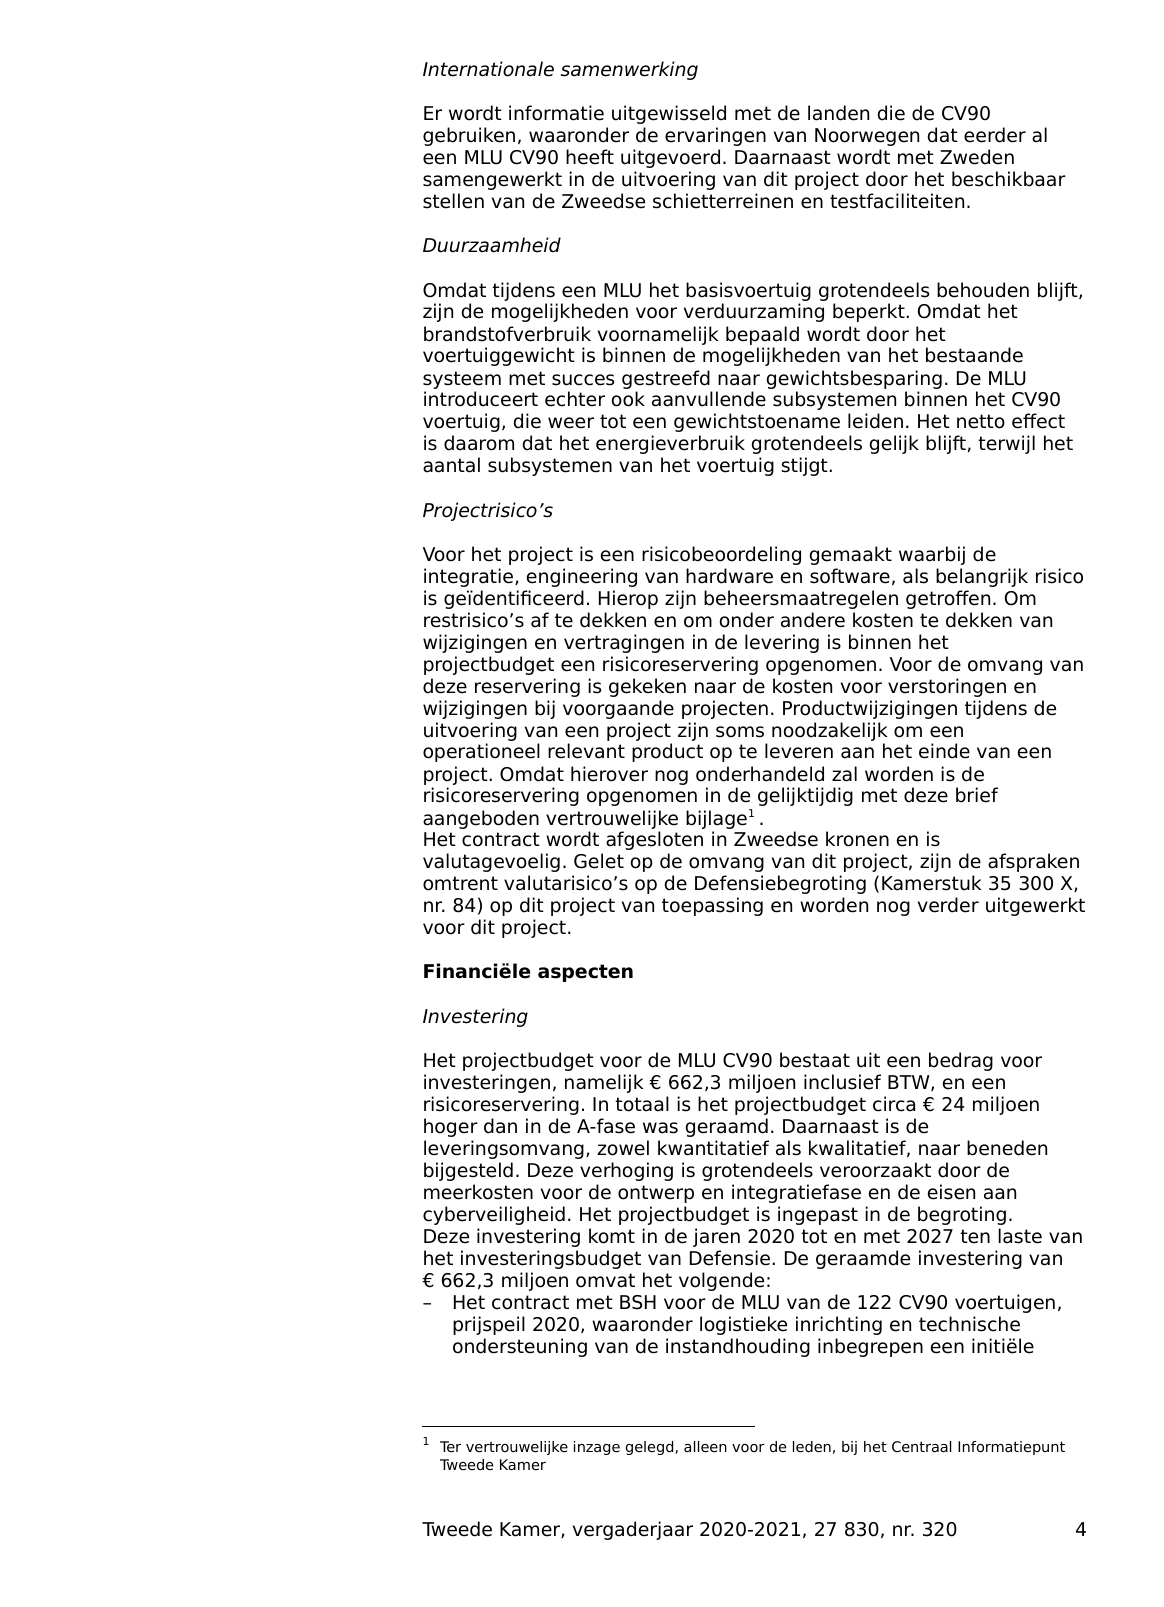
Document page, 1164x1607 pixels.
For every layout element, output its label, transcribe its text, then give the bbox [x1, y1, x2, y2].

subtitle Projectrisico’s [422, 499, 1087, 521]
text Het projectbudget voor de MLU CV90 bestaat uit een bedrag voor investeringen, namelijk € 662,3 miljoen inclusief BTW, en een risicoreservering. In totaal is het projectbudget circa € 24 miljoen hoger dan in de A-fase was geraamd. Daarnaast is de leveringsomvang, zowel kwantitatief als kwalitatief, naar beneden bijgesteld. Deze verhoging is grotendeels veroorzaakt door de meerkosten voor de ontwerp en integratiefase en de eisen aan cyberveiligheid. Het projectbudget is ingepast in de begroting. [422, 1050, 1087, 1226]
text Deze investering komt in de jaren 2020 tot en met 2027 ten laste van het investeringsbudget van Defensie. De geraamde investering van € 662,3 miljoen omvat het volgende: [422, 1226, 1087, 1292]
text Ter vertrouwelijke inzage gelegd, alleen voor de leden, bij het Centraal Informatiepunt Tweede Kamer [422, 1435, 1087, 1474]
text – Het contract met BSH voor de MLU van de 122 CV90 voertuigen, prijspeil 2020, waaronder logistieke inrichting en technische ondersteuning van de instandhouding inbegrepen een initiële [422, 1292, 1087, 1357]
subtitle Duurzaamheid [422, 235, 1087, 257]
text Voor het project is een risicobeoordeling gemaakt waarbij de integratie, engineering van hardware en software, als belangrijk risico is geïdentificeerd. Hierop zijn beheersmaatregelen getroffen. Om restrisico’s af te dekken en om onder andere kosten te dekken van wijzigingen en vertragingen in de levering is binnen het projectbudget een risicoreservering opgenomen. Voor de omvang van deze reservering is gekeken naar de kosten voor verstoringen en wijzigingen bij voorgaande projecten. Productwijzigingen tijdens de uitvoering van een project zijn soms noodzakelijk om een operationeel relevant product op te leveren aan het einde van een project. Omdat hierover nog onderhandeld zal worden is de risicoreservering opgenomen in de gelijktijdig met deze brief aangeboden vertrouwelijke bijlage. [422, 544, 1087, 829]
subtitle Internationale samenwerking [422, 59, 1087, 81]
subtitle Financiële aspecten [422, 961, 1087, 983]
text Er wordt informatie uitgewisseld met de landen die de CV90 gebruiken, waaronder de ervaringen van Noorwegen dat eerder al een MLU CV90 heeft uitgevoerd. Daarnaast wordt met Zweden samengewerkt in de uitvoering van dit project door het beschikbaar stellen van de Zweedse schietterreinen en testfaciliteiten. [422, 103, 1087, 213]
text Het contract wordt afgesloten in Zweedse kronen en is valutagevoelig. Gelet op de omvang van dit project, zijn de afspraken omtrent valutarisico’s op de Defensiebegroting (Kamerstuk 35 300 X, nr. 84) op dit project van toepassing en worden nog verder uitgewerkt voor dit project. [422, 829, 1087, 939]
subtitle Investering [422, 1006, 1087, 1028]
text Omdat tijdens een MLU het basisvoertuig grotendeels behouden blijft, zijn de mogelijkheden voor verduurzaming beperkt. Omdat het brandstofverbruik voornamelijk bepaald wordt door het voertuiggewicht is binnen de mogelijkheden van het bestaande systeem met succes gestreefd naar gewichtsbesparing. De MLU introduceert echter ook aanvullende subsystemen binnen het CV90 voertuig, die weer tot een gewichtstoename leiden. Het netto effect is daarom dat het energieverbruik grotendeels gelijk blijft, terwijl het aantal subsystemen van het voertuig stijgt. [422, 279, 1087, 477]
